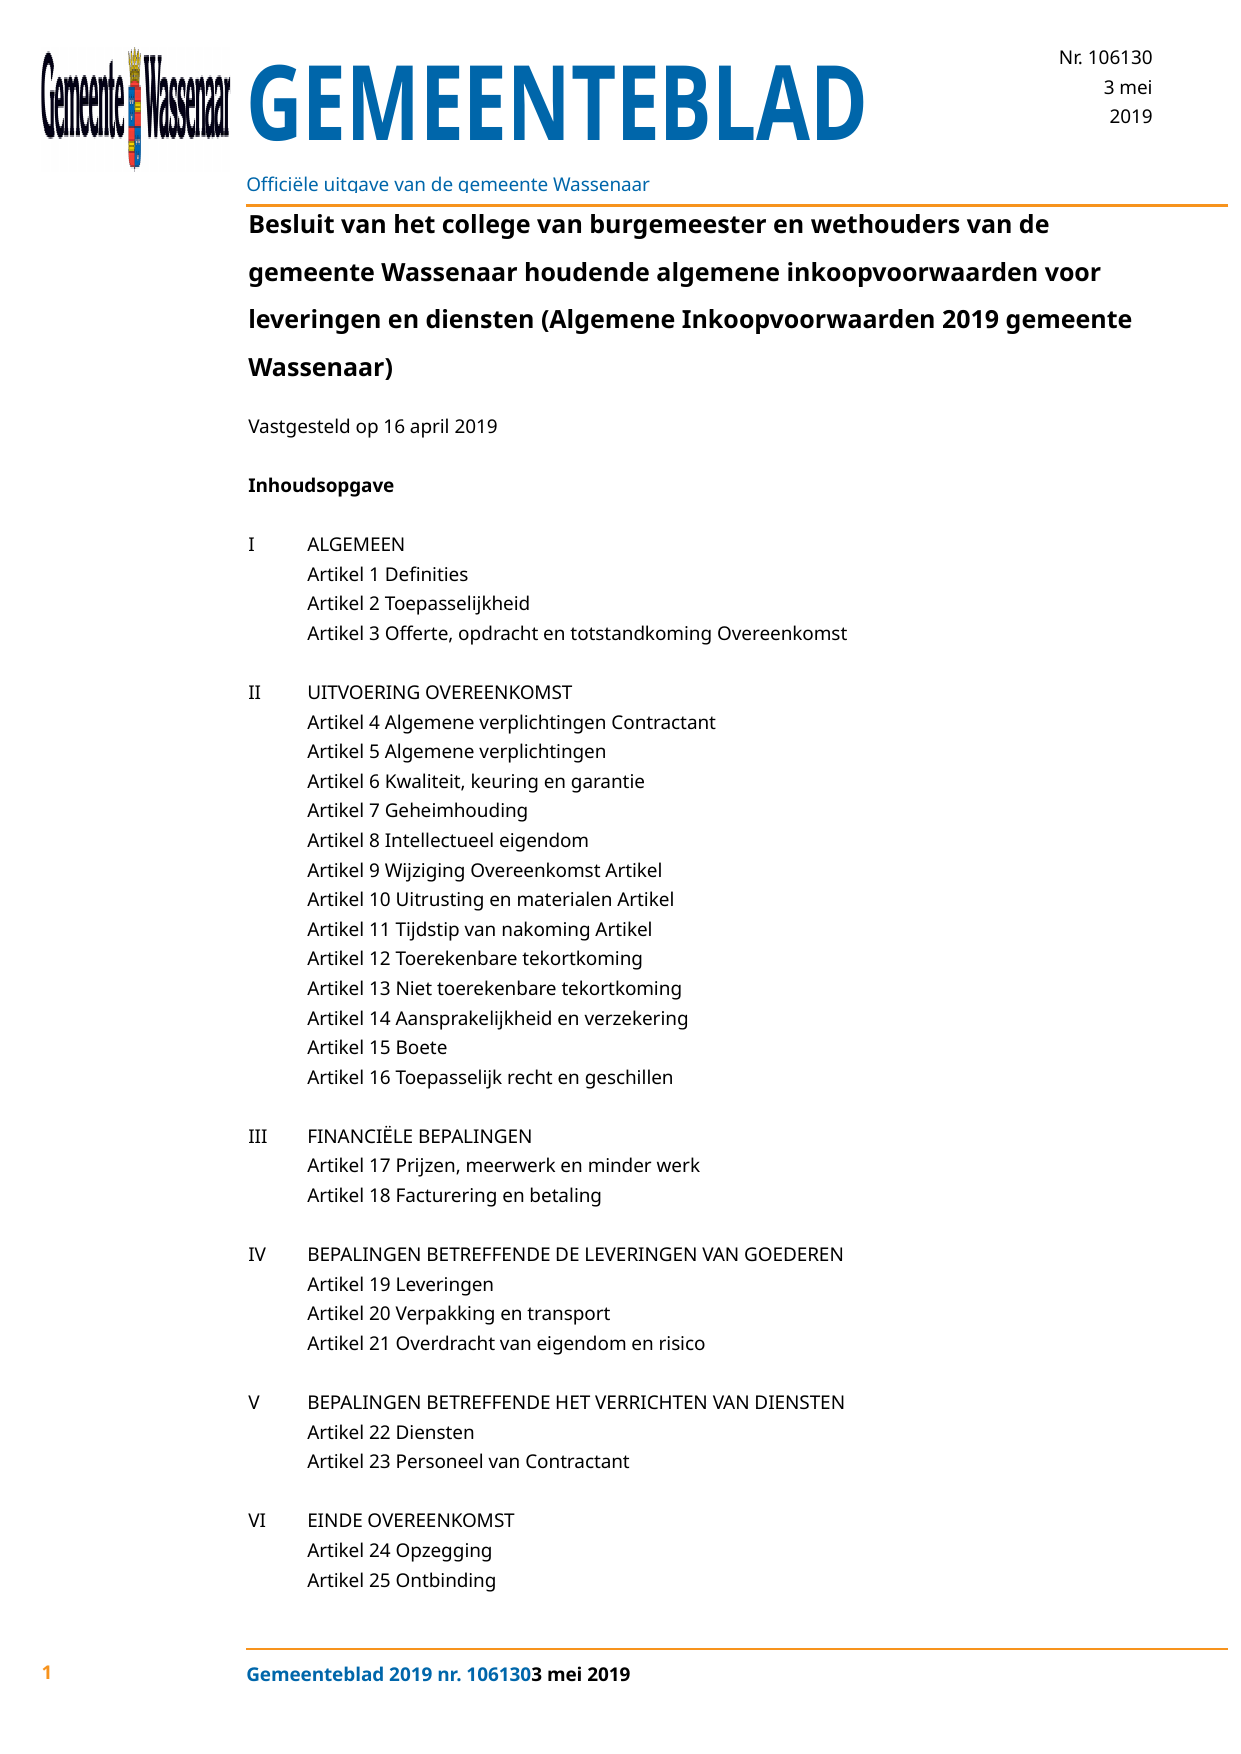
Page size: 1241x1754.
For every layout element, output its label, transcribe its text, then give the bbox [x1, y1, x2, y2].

list Artikel 19 Leveringen [248, 1271, 1152, 1297]
list EINDE OVEREENKOMST [248, 1508, 1152, 1533]
list Artikel 24 Opzegging [248, 1537, 1152, 1563]
list Artikel 15 Boete [248, 1034, 1152, 1060]
list UITVOERING OVEREENKOMST [248, 679, 1152, 705]
list ALGEMEEN [248, 531, 1152, 557]
list FINANCIËLE BEPALINGEN [248, 1123, 1152, 1149]
list Artikel 9 Wijziging Overeenkomst Artikel [248, 857, 1152, 883]
list Artikel 13 Niet toerekenbare tekortkoming [248, 975, 1152, 1001]
list Artikel 7 Geheimhouding [248, 798, 1152, 823]
list Artikel 18 Facturering en betaling [248, 1182, 1152, 1208]
list BEPALINGEN BETREFFENDE DE LEVERINGEN VAN GOEDEREN [248, 1241, 1152, 1267]
list Artikel 3 Offerte, opdracht en totstandkoming Overeenkomst [248, 620, 1152, 646]
list Artikel 25 Ontbinding [248, 1567, 1152, 1593]
list Artikel 4 Algemene verplichtingen Contractant [248, 709, 1152, 735]
list Artikel 16 Toepasselijk recht en geschillen [248, 1064, 1152, 1090]
list Artikel 14 Aansprakelijkheid en verzekering [248, 1005, 1152, 1031]
list Artikel 1 Definities [248, 561, 1152, 587]
list Artikel 17 Prijzen, meerwerk en minder werk [248, 1153, 1152, 1178]
text Besluit van het college van burgemeester en wethouders van de gemeente Wassenaar houdende algemene inkoopvoorwaarden voor leveringen en diensten (Algemene Inkoopvoorwaarden 2019 gemeente Wassenaar) [248, 207, 1152, 384]
list Artikel 21 Overdracht van eigendom en risico [248, 1330, 1152, 1356]
list Artikel 2 Toepasselijkheid [248, 591, 1152, 616]
list Artikel 22 Diensten [248, 1419, 1152, 1445]
text Vastgesteld op 16 april 2019 [248, 413, 1152, 439]
list Artikel 8 Intellectueel eigendom [248, 827, 1152, 853]
list Artikel 23 Personeel van Contractant [248, 1448, 1152, 1474]
list Artikel 6 Kwaliteit, keuring en garantie [248, 768, 1152, 794]
picture [41, 47, 231, 172]
list Artikel 10 Uitrusting en materialen Artikel [248, 886, 1152, 912]
text Inhoudsopgave [248, 472, 1152, 498]
list Artikel 5 Algemene verplichtingen [248, 738, 1152, 764]
list Artikel 11 Tijdstip van nakoming Artikel [248, 916, 1152, 942]
list BEPALINGEN BETREFFENDE HET VERRICHTEN VAN DIENSTEN [248, 1389, 1152, 1415]
list Artikel 20 Verpakking en transport [248, 1301, 1152, 1326]
list Artikel 12 Toerekenbare tekortkoming [248, 946, 1152, 971]
